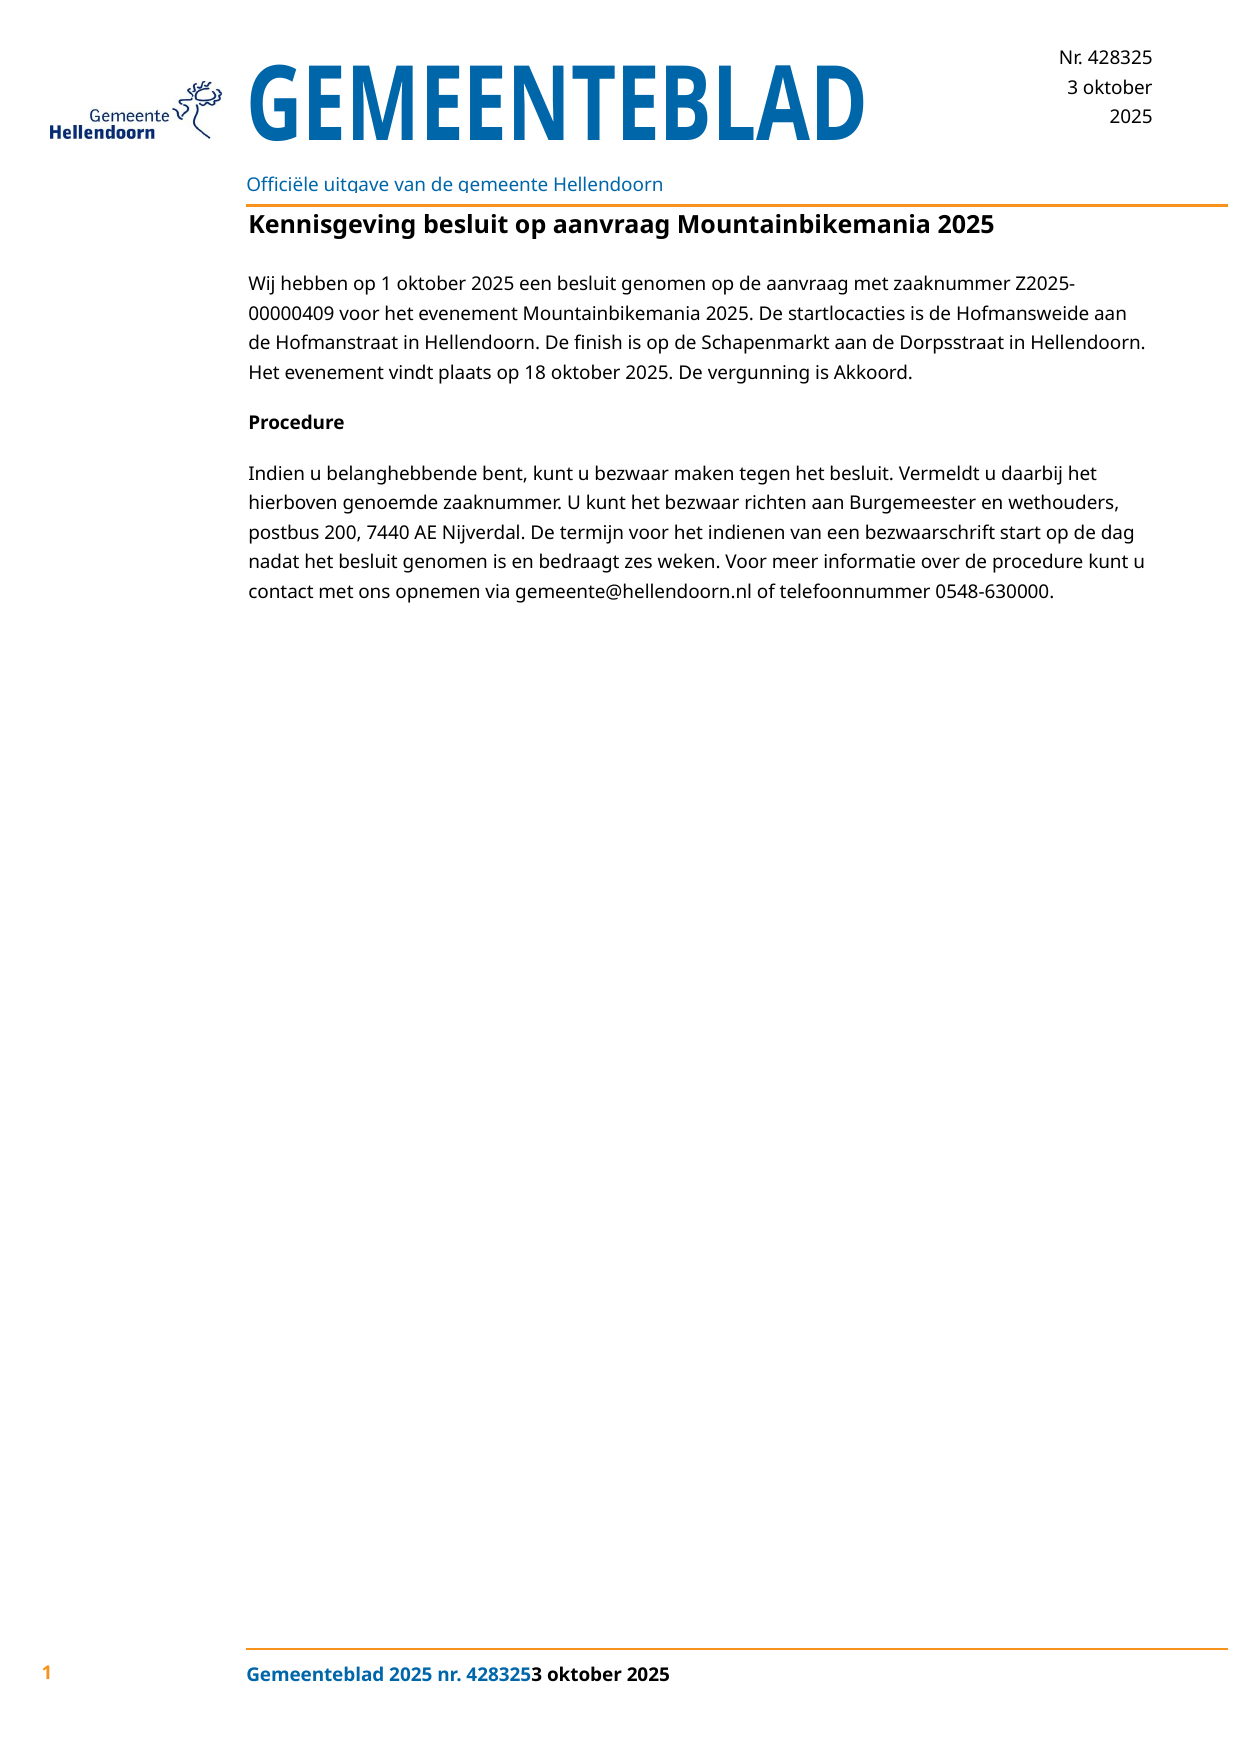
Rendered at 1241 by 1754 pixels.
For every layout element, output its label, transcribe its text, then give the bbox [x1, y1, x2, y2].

text Wij hebben op 1 oktober 2025 een besluit genomen op de aanvraag met zaaknummer Z2025-00000409 voor het evenement Mountainbikemania 2025. De startlocacties is de Hofmansweide aan de Hofmanstraat in Hellendoorn. De finish is op de Schapenmarkt aan de Dorpsstraat in Hellendoorn. Het evenement vindt plaats op 18 oktober 2025. De vergunning is Akkoord. [248, 270, 1152, 385]
text Procedure [248, 409, 1152, 435]
text Indien u belanghebbende bent, kunt u bezwaar maken tegen het besluit. Vermeldt u daarbij het hierboven genoemde zaaknummer. U kunt het bezwaar richten aan Burgemeester en wethouders, postbus 200, 7440 AE Nijverdal. De termijn voor het indienen van een bezwaarschrift start op de dag nadat het besluit genomen is en bedraagt zes weken. Voor meer informatie over de procedure kunt u contact met ons opnemen via gemeente@hellendoorn.nl of telefoonnummer 0548-630000. [248, 460, 1152, 604]
text Kennisgeving besluit op aanvraag Mountainbikemania 2025 [248, 207, 1152, 241]
picture [41, 47, 231, 172]
